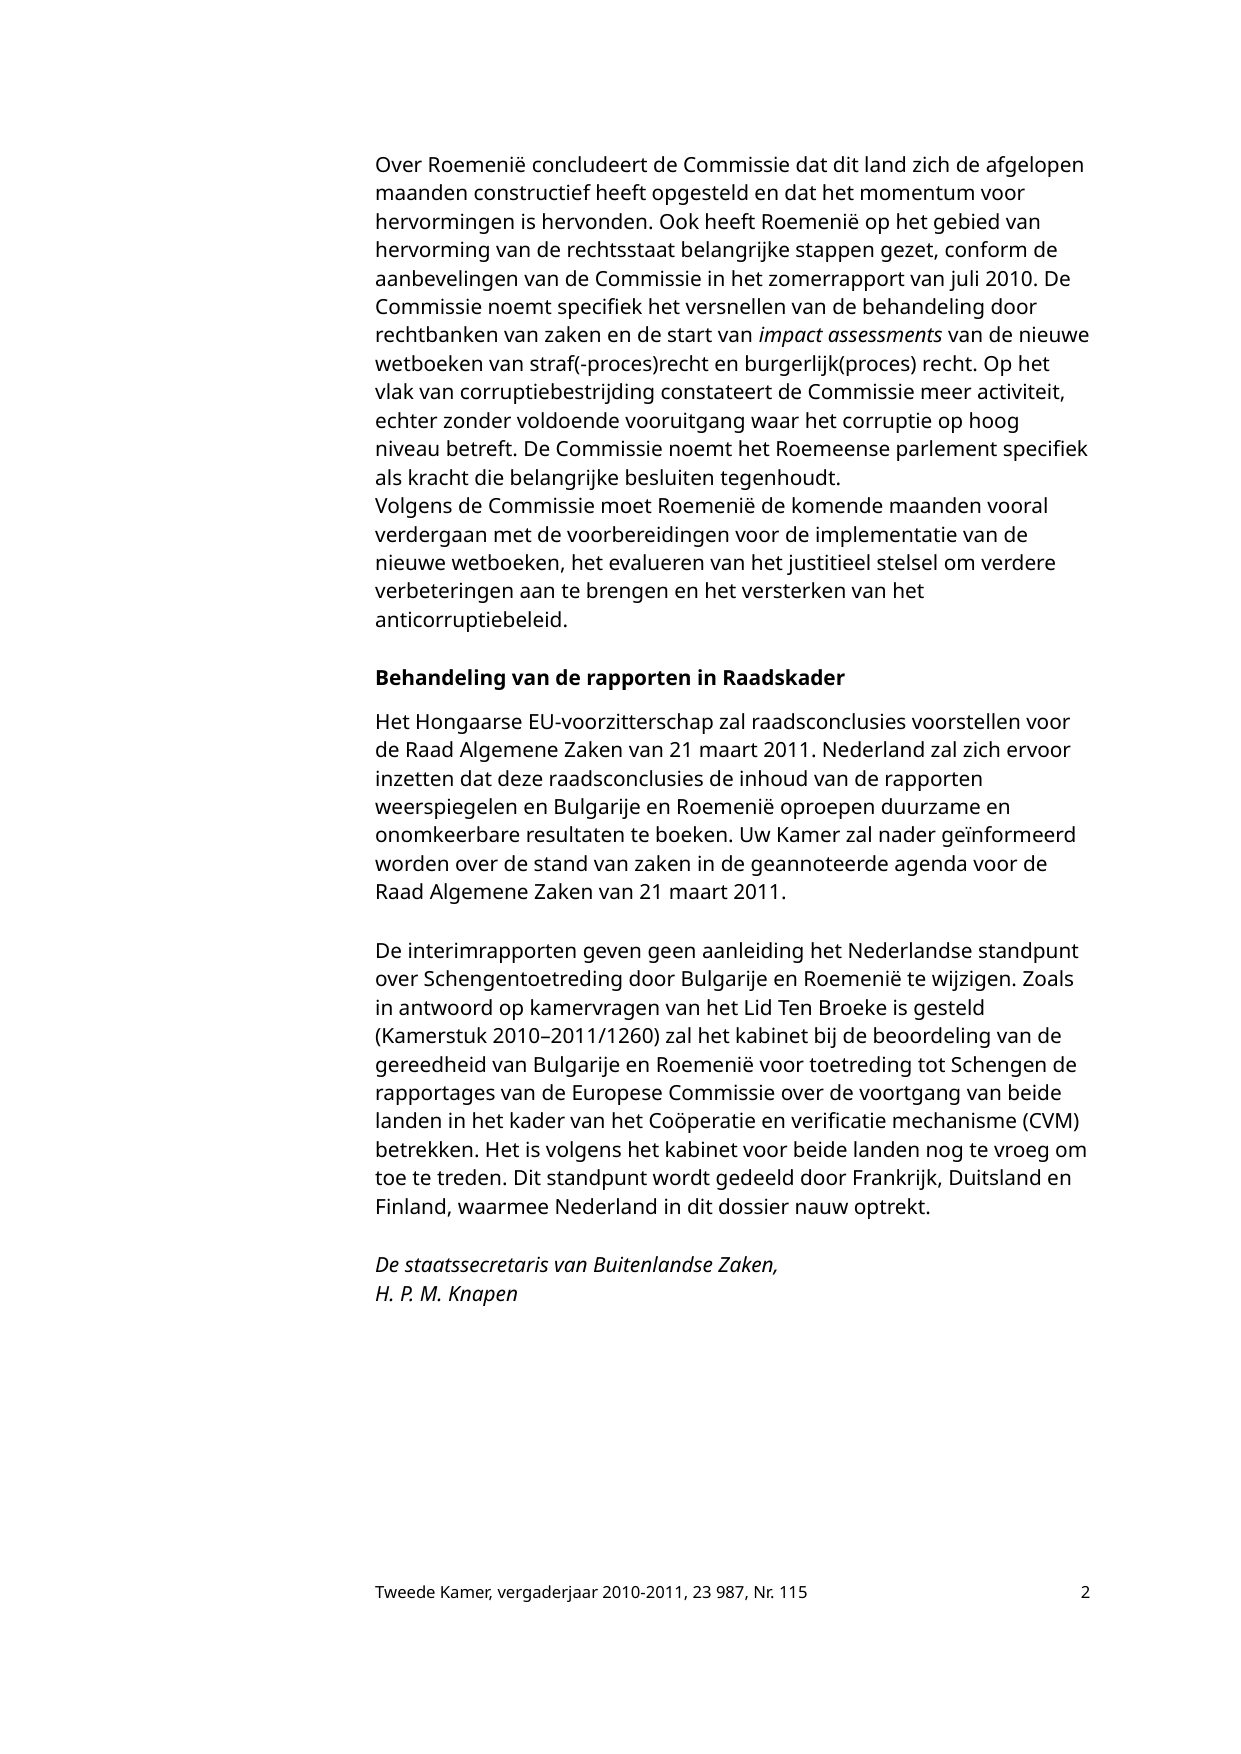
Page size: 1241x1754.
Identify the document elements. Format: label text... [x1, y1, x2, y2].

text Volgens de Commissie moet Roemenië de komende maanden vooral verdergaan met de voorbereidingen voor de implementatie van de nieuwe wetboeken, het evalueren van het justitieel stelsel om verdere verbeteringen aan te brengen en het versterken van het anticorruptiebeleid. [375, 491, 1090, 633]
text De staatssecretaris van Buitenlandse Zaken, [375, 1250, 1090, 1279]
text H. P. M. Knapen [375, 1279, 1090, 1307]
text Het Hongaarse EU-voorzitterschap zal raadsconclusies voorstellen voor de Raad Algemene Zaken van 21 maart 2011. Nederland zal zich ervoor inzetten dat deze raadsconclusies de inhoud van de rapporten weerspiegelen en Bulgarije en Roemenië oproepen duurzame en onomkeerbare resultaten te boeken. Uw Kamer zal nader geïnformeerd worden over de stand van zaken in de geannoteerde agenda voor de Raad Algemene Zaken van 21 maart 2011. [375, 707, 1090, 906]
text Over Roemenië concludeert de Commissie dat dit land zich de afgelopen maanden constructief heeft opgesteld en dat het momentum voor hervormingen is hervonden. Ook heeft Roemenië op het gebied van hervorming van de rechtsstaat belangrijke stappen gezet, conform de aanbevelingen van de Commissie in het zomerrapport van juli 2010. De Commissie noemt specifiek het versnellen van de behandeling door rechtbanken van zaken en de start van impact assessments van de nieuwe wetboeken van straf(-proces)recht en burgerlijk(proces) recht. Op het vlak van corruptiebestrijding constateert de Commissie meer activiteit, echter zonder voldoende vooruitgang waar het corruptie op hoog niveau betreft. De Commissie noemt het Roemeense parlement specifiek als kracht die belangrijke besluiten tegenhoudt. [375, 150, 1090, 491]
text Behandeling van de rapporten in Raadskader [375, 663, 1090, 692]
text De interimrapporten geven geen aanleiding het Nederlandse standpunt over Schengentoetreding door Bulgarije en Roemenië te wijzigen. Zoals in antwoord op kamervragen van het Lid Ten Broeke is gesteld (Kamerstuk 2010–2011/1260) zal het kabinet bij de beoordeling van de gereedheid van Bulgarije en Roemenië voor toetreding tot Schengen de rapportages van de Europese Commissie over de voortgang van beide landen in het kader van het Coöperatie en verificatie mechanisme (CVM) betrekken. Het is volgens het kabinet voor beide landen nog te vroeg om toe te treden. Dit standpunt wordt gedeeld door Frankrijk, Duitsland en Finland, waarmee Nederland in dit dossier nauw optrekt. [375, 936, 1090, 1220]
